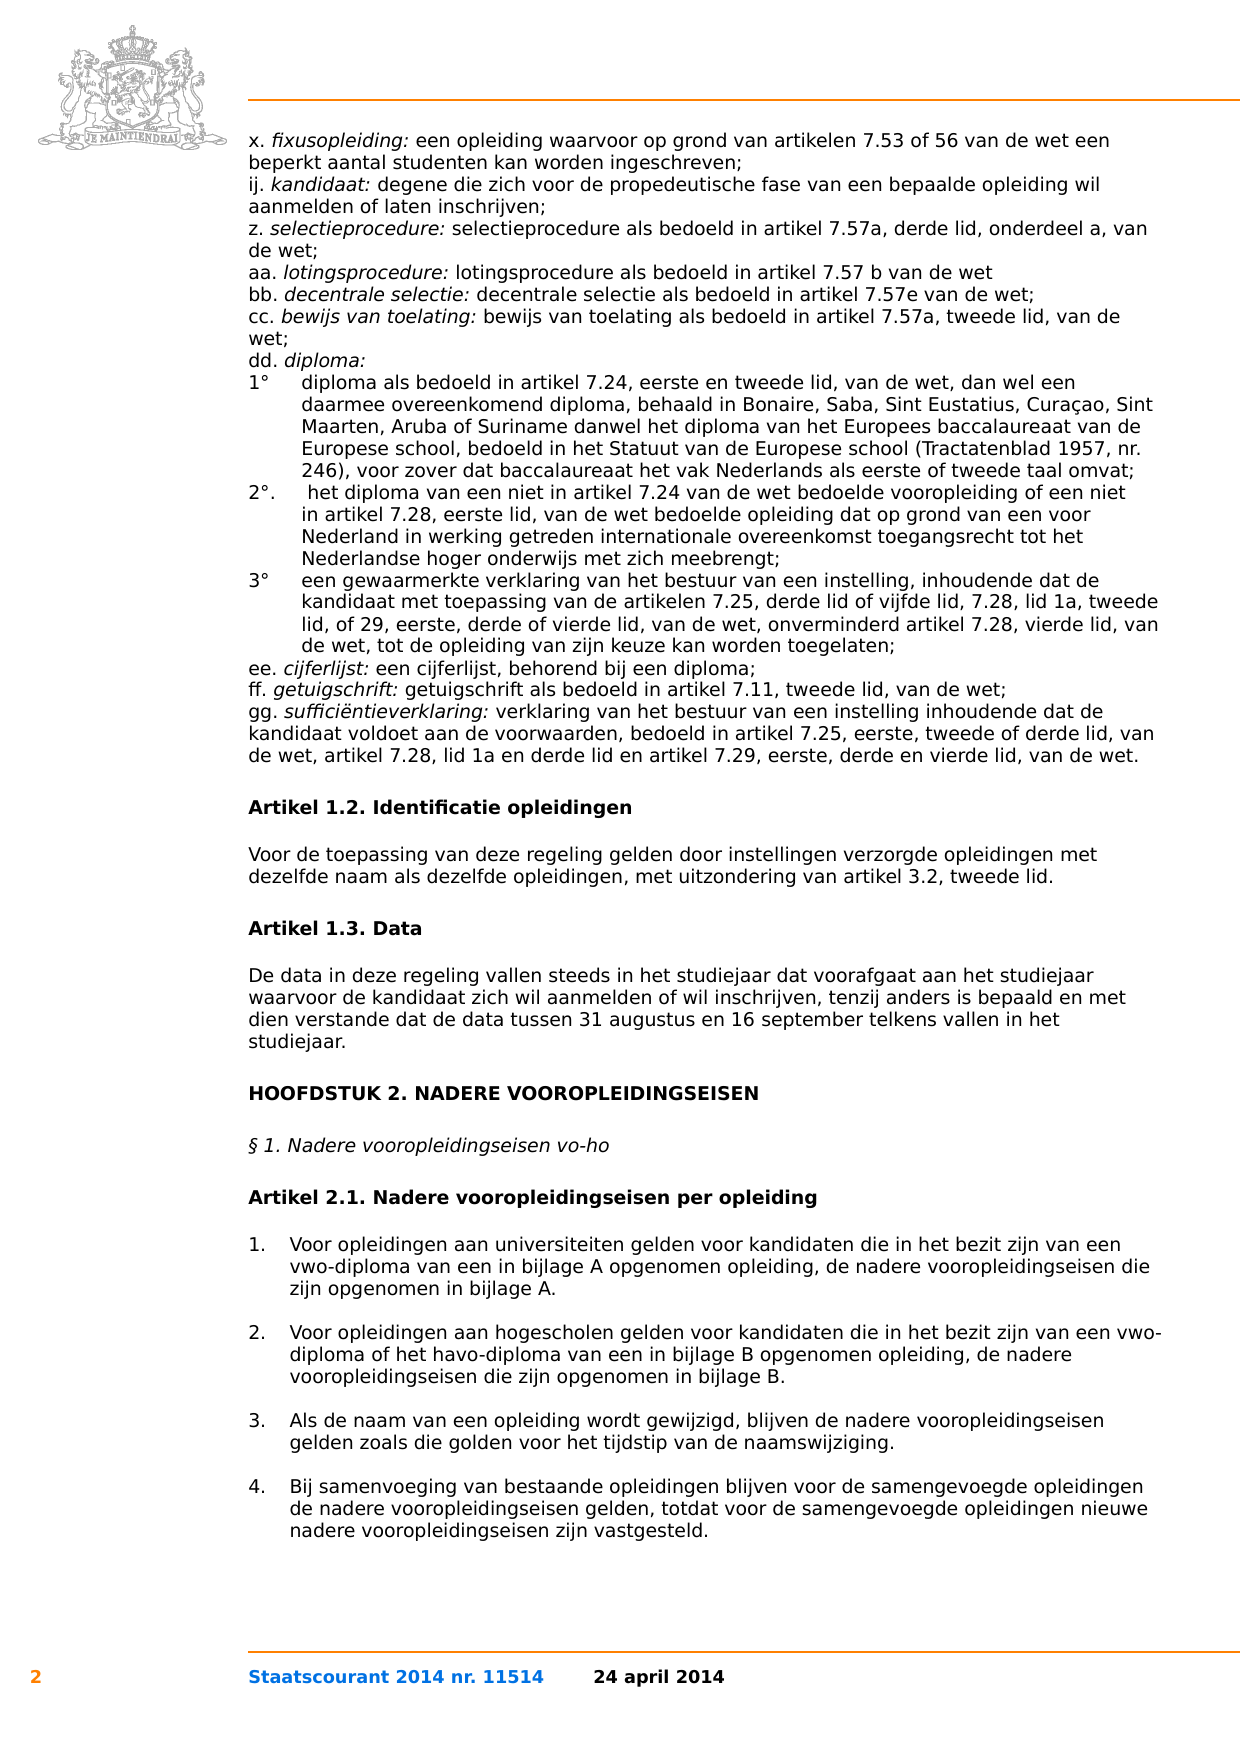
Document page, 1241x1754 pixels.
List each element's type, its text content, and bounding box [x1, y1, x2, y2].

text 2. Voor opleidingen aan hogescholen gelden voor kandidaten die in het bezit zijn van een vwo-diploma of het havo-diploma van een in bijlage B opgenomen opleiding, de nadere vooropleidingseisen die zijn opgenomen in bijlage B. [248, 1322, 1163, 1388]
text De data in deze regeling vallen steeds in het studiejaar dat voorafgaat aan het studiejaar waarvoor de kandidaat zich wil aanmelden of wil inschrijven, tenzij anders is bepaald en met dien verstande dat de data tussen 31 augustus en 16 september telkens vallen in het studiejaar. [248, 965, 1163, 1053]
text dd. diploma: [248, 350, 1163, 372]
text 4. Bij samenvoeging van bestaande opleidingen blijven voor de samengevoegde opleidingen de nadere vooropleidingseisen gelden, totdat voor de samengevoegde opleidingen nieuwe nadere vooropleidingseisen zijn vastgesteld. [248, 1476, 1163, 1541]
text 1. Voor opleidingen aan universiteiten gelden voor kandidaten die in het bezit zijn van een vwo-diploma van een in bijlage A opgenomen opleiding, de nadere vooropleidingseisen die zijn opgenomen in bijlage A. [248, 1234, 1163, 1300]
text aa. lotingsprocedure: lotingsprocedure als bedoeld in artikel 7.57 b van de wet [248, 262, 1163, 284]
text z. selectieprocedure: selectieprocedure als bedoeld in artikel 7.57a, derde lid, onderdeel a, van de wet; [248, 218, 1163, 262]
text x. fixusopleiding: een opleiding waarvoor op grond van artikelen 7.53 of 56 van de wet een beperkt aantal studenten kan worden ingeschreven; [248, 130, 1163, 174]
text 2°. het diploma van een niet in artikel 7.24 van de wet bedoelde vooropleiding of een niet in artikel 7.28, eerste lid, van de wet bedoelde opleiding dat op grond van een voor Nederland in werking getreden internationale overeenkomst toegangsrecht tot het Nederlandse hoger onderwijs met zich meebrengt; [248, 482, 1163, 569]
subtitle Artikel 1.3. Data [248, 918, 1163, 940]
text 1° diploma als bedoeld in artikel 7.24, eerste en tweede lid, van de wet, dan wel een daarmee overeenkomend diploma, behaald in Bonaire, Saba, Sint Eustatius, Curaçao, Sint Maarten, Aruba of Suriname danwel het diploma van het Europees baccalaureaat van de Europese school, bedoeld in het Statuut van de Europese school (Tractatenblad 1957, nr. 246), voor zover dat baccalaureaat het vak Nederlands als eerste of tweede taal omvat; [248, 372, 1163, 482]
text ij. kandidaat: degene die zich voor de propedeutische fase van een bepaalde opleiding wil aanmelden of laten inschrijven; [248, 174, 1163, 218]
text 3° een gewaarmerkte verklaring van het bestuur van een instelling, inhoudende dat de kandidaat met toepassing van de artikelen 7.25, derde lid of vijfde lid, 7.28, lid 1a, tweede lid, of 29, eerste, derde of vierde lid, van de wet, onverminderd artikel 7.28, vierde lid, van de wet, tot de opleiding van zijn keuze kan worden toegelaten; [248, 569, 1163, 657]
text gg. sufficiëntieverklaring: verklaring van het bestuur van een instelling inhoudende dat de kandidaat voldoet aan de voorwaarden, bedoeld in artikel 7.25, eerste, tweede of derde lid, van de wet, artikel 7.28, lid 1a en derde lid en artikel 7.29, eerste, derde en vierde lid, van de wet. [248, 701, 1163, 767]
text cc. bewijs van toelating: bewijs van toelating als bedoeld in artikel 7.57a, tweede lid, van de wet; [248, 306, 1163, 350]
subtitle Artikel 1.2. Identificatie opleidingen [248, 797, 1163, 819]
text ee. cijferlijst: een cijferlijst, behorend bij een diploma; [248, 657, 1163, 679]
subtitle § 1. Nadere vooropleidingseisen vo-ho [248, 1135, 1163, 1157]
text 3. Als de naam van een opleiding wordt gewijzigd, blijven de nadere vooropleidingseisen gelden zoals die golden voor het tijdstip van de naamswijziging. [248, 1410, 1163, 1454]
text ff. getuigschrift: getuigschrift als bedoeld in artikel 7.11, tweede lid, van de wet; [248, 679, 1163, 701]
picture [38, 25, 227, 150]
text bb. decentrale selectie: decentrale selectie als bedoeld in artikel 7.57e van de wet; [248, 284, 1163, 306]
subtitle Artikel 2.1. Nadere vooropleidingseisen per opleiding [248, 1187, 1163, 1209]
subtitle HOOFDSTUK 2. NADERE VOOROPLEIDINGSEISEN [248, 1083, 1163, 1105]
text Voor de toepassing van deze regeling gelden door instellingen verzorgde opleidingen met dezelfde naam als dezelfde opleidingen, met uitzondering van artikel 3.2, tweede lid. [248, 844, 1163, 888]
